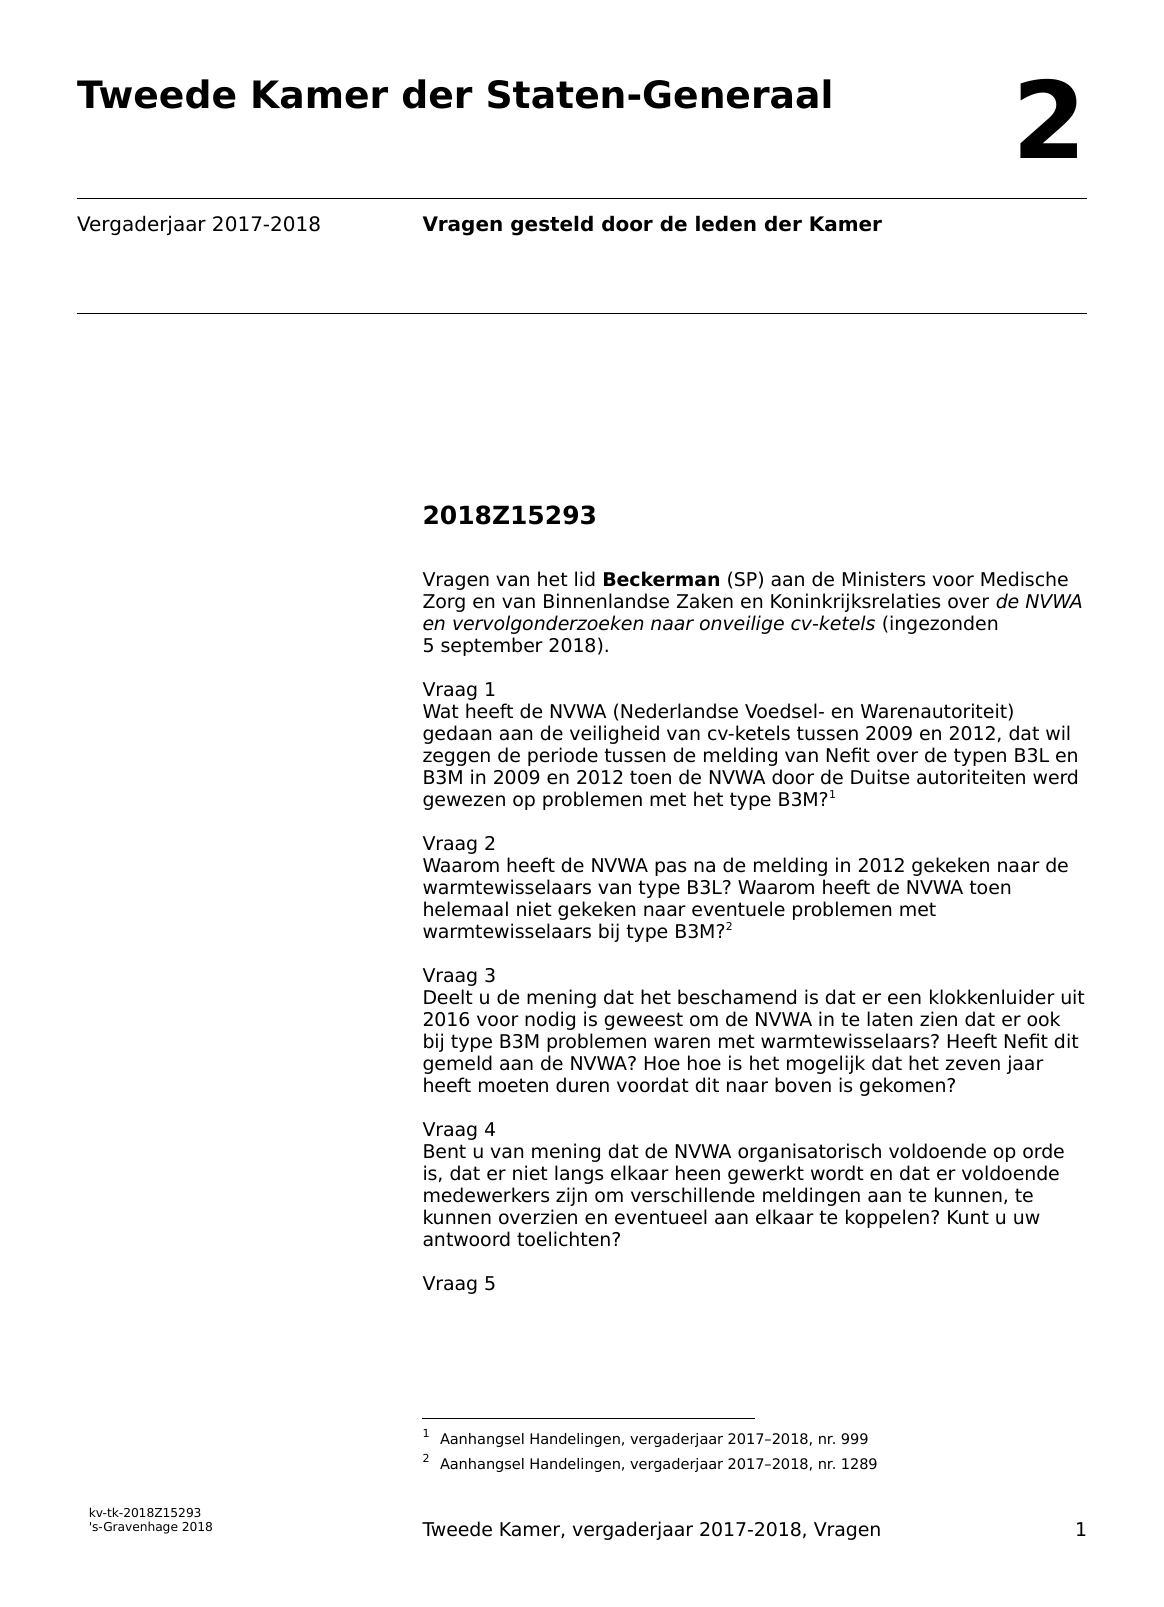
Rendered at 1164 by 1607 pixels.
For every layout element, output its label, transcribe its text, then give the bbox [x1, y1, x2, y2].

text Bent u van mening dat de NVWA organisatorisch voldoende op orde is, dat er niet langs elkaar heen gewerkt wordt en dat er voldoende medewerkers zijn om verschillende meldingen aan te kunnen, te kunnen overzien en eventueel aan elkaar te koppelen? Kunt u uw antwoord toelichten? [422, 1141, 1087, 1251]
text Aanhangsel Handelingen, vergaderjaar 2017–2018, nr. 1289 [422, 1452, 1087, 1474]
text Vragen van het lid Beckerman (SP) aan de Ministers voor Medische Zorg en van Binnenlandse Zaken en Koninkrijksrelaties over de NVWA en vervolgonderzoeken naar onveilige cv-ketels (ingezonden 5 september 2018). [422, 569, 1087, 657]
table_cell Vragen gesteld door de leden der Kamer [422, 199, 1087, 313]
text 's-Gravenhage 2018 [88, 1520, 323, 1534]
text Vraag 5 [422, 1273, 1087, 1295]
text Wat heeft de NVWA (Nederlandse Voedsel- en Warenautoriteit) gedaan aan de veiligheid van cv-ketels tussen 2009 en 2012, dat wil zeggen de periode tussen de melding van Nefit over de typen B3L en B3M in 2009 en 2012 toen de NVWA door de Duitse autoriteiten werd gewezen op problemen met het type B3M? [422, 701, 1087, 811]
table_cell Vergaderjaar 2017-2018 [77, 199, 422, 313]
text Deelt u de mening dat het beschamend is dat er een klokkenluider uit 2016 voor nodig is geweest om de NVWA in te laten zien dat er ook bij type B3M problemen waren met warmtewisselaars? Heeft Nefit dit gemeld aan de NVWA? Hoe hoe is het mogelijk dat het zeven jaar heeft moeten duren voordat dit naar boven is gekomen? [422, 987, 1087, 1097]
text 2018Z15293 [422, 501, 1087, 531]
text kv-tk-2018Z15293 [88, 1506, 323, 1520]
text Vraag 1 [422, 679, 1087, 701]
text Vraag 2 [422, 833, 1087, 855]
table_header Tweede Kamer der Staten-Generaal [77, 59, 886, 198]
text Vraag 4 [422, 1119, 1087, 1141]
text Vraag 3 [422, 965, 1087, 987]
text Waarom heeft de NVWA pas na de melding in 2012 gekeken naar de warmtewisselaars van type B3L? Waarom heeft de NVWA toen helemaal niet gekeken naar eventuele problemen met warmtewisselaars bij type B3M? [422, 855, 1087, 943]
text Aanhangsel Handelingen, vergaderjaar 2017–2018, nr. 999 [422, 1427, 1087, 1449]
table_header 2 [886, 59, 1087, 198]
